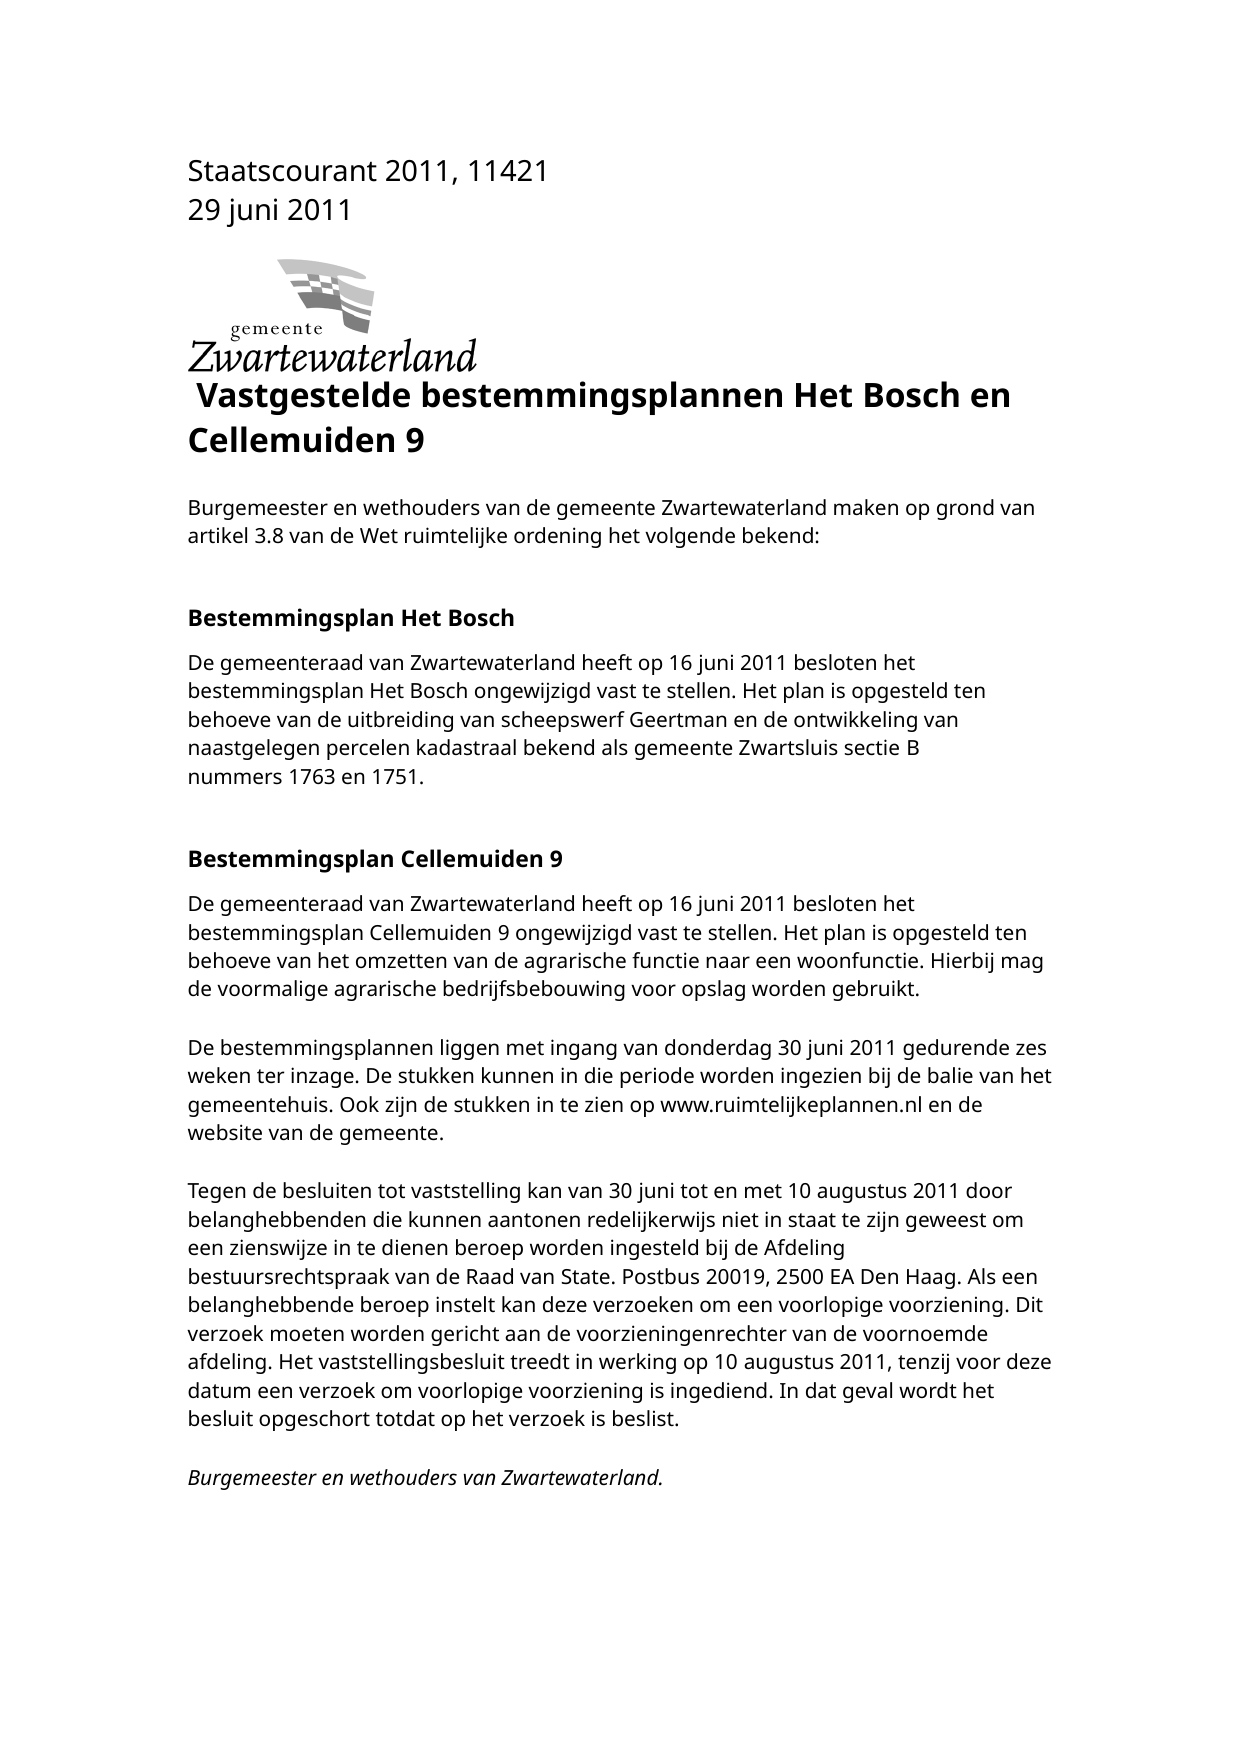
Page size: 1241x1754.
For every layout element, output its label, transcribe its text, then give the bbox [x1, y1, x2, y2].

subtitle Bestemmingsplan Cellemuiden 9 [187, 843, 1053, 874]
subtitle Bestemmingsplan Het Bosch [187, 602, 1053, 633]
subtitle Vastgestelde bestemmingsplannen Het Bosch en Cellemuiden 9 [187, 271, 1053, 463]
text 29 juni 2011 [187, 190, 1053, 229]
text De gemeenteraad van Zwartewaterland heeft op 16 juni 2011 besloten het bestemmingsplan Cellemuiden 9 ongewijzigd vast te stellen. Het plan is opgesteld ten behoeve van het omzetten van de agrarische functie naar een woonfunctie. Hierbij mag de voormalige agrarische bedrijfsbebouwing voor opslag worden gebruikt. [187, 889, 1053, 1003]
text Tegen de besluiten tot vaststelling kan van 30 juni tot en met 10 augustus 2011 door belanghebbenden die kunnen aantonen redelijkerwijs niet in staat te zijn geweest om een zienswijze in te dienen beroep worden ingesteld bij de Afdeling bestuursrechtspraak van de Raad van State. Postbus 20019, 2500 EA Den Haag. Als een belanghebbende beroep instelt kan deze verzoeken om een voorlopige voorziening. Dit verzoek moeten worden gericht aan de voorzieningenrechter van de voornoemde afdeling. Het vaststellingsbesluit treedt in werking op 10 augustus 2011, tenzij voor deze datum een verzoek om voorlopige voorziening is ingediend. In dat geval wordt het besluit opgeschort totdat op het verzoek is beslist. [187, 1177, 1053, 1433]
text Burgemeester en wethouders van de gemeente Zwartewaterland maken op grond van artikel 3.8 van de Wet ruimtelijke ordening het volgende bekend: [187, 493, 1053, 549]
text Burgemeester en wethouders van Zwartewaterland. [187, 1463, 1053, 1491]
picture [187, 258, 477, 372]
text De bestemmingsplannen liggen met ingang van donderdag 30 juni 2011 gedurende zes weken ter inzage. De stukken kunnen in die periode worden ingezien bij de balie van het gemeentehuis. Ook zijn de stukken in te zien op www.ruimtelijkeplannen.nl en de website van de gemeente. [187, 1033, 1053, 1147]
text De gemeenteraad van Zwartewaterland heeft op 16 juni 2011 besloten het bestemmingsplan Het Bosch ongewijzigd vast te stellen. Het plan is opgesteld ten behoeve van de uitbreiding van scheepswerf Geertman en de ontwikkeling van naastgelegen percelen kadastraal bekend als gemeente Zwartsluis sectie B nummers 1763 en 1751. [187, 648, 1053, 790]
text Staatscourant 2011, 11421 [187, 150, 1053, 190]
